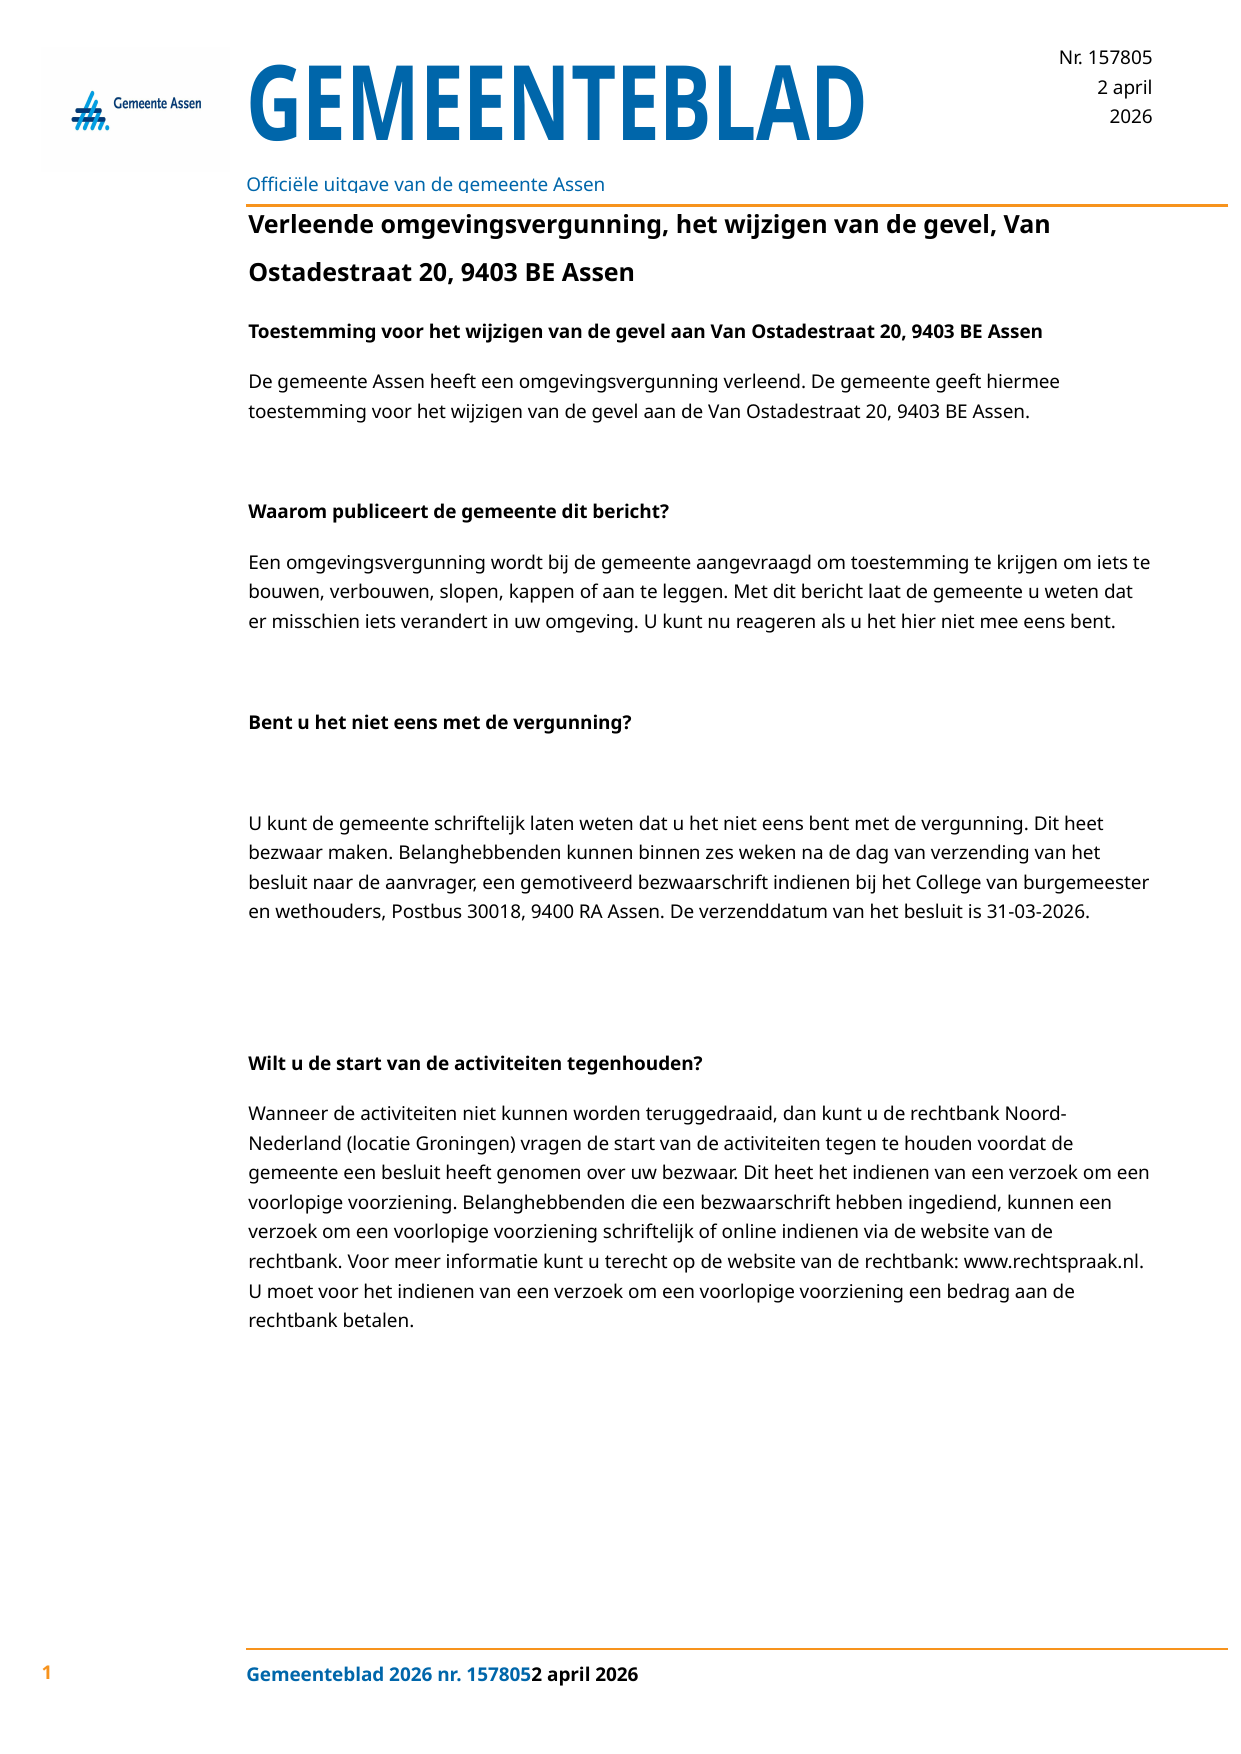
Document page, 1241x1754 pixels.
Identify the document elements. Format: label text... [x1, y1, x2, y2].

text Verleende omgevingsvergunning, het wijzigen van de gevel, Van Ostadestraat 20, 9403 BE Assen [248, 207, 1152, 288]
picture [41, 47, 231, 172]
text Bent u het niet eens met de vergunning? [248, 709, 1152, 735]
text Toestemming voor het wijzigen van de gevel aan Van Ostadestraat 20, 9403 BE Assen [248, 318, 1152, 344]
text U kunt de gemeente schriftelijk laten weten dat u het niet eens bent met de vergunning. Dit heet bezwaar maken. Belanghebbenden kunnen binnen zes weken na de dag van verzending van het besluit naar de aanvrager, een gemotiveerd bezwaarschrift indienen bij het College van burgemeester en wethouders, Postbus 30018, 9400 RA Assen. De verzenddatum van het besluit is 31-03-2026. [248, 810, 1152, 924]
text Wanneer de activiteiten niet kunnen worden teruggedraaid, dan kunt u de rechtbank Noord-Nederland (locatie Groningen) vragen de start van de activiteiten tegen te houden voordat de gemeente een besluit heeft genomen over uw bezwaar. Dit heet het indienen van een verzoek om een voorlopige voorziening. Belanghebbenden die een bezwaarschrift hebben ingediend, kunnen een verzoek om een voorlopige voorziening schriftelijk of online indienen via de website van de rechtbank. Voor meer informatie kunt u terecht op de website van de rechtbank: www.rechtspraak.nl. U moet voor het indienen van een verzoek om een voorlopige voorziening een bedrag aan de rechtbank betalen. [248, 1100, 1152, 1333]
text De gemeente Assen heeft een omgevingsvergunning verleend. De gemeente geeft hiermee toestemming voor het wijzigen van de gevel aan de Van Ostadestraat 20, 9403 BE Assen. [248, 368, 1152, 424]
text Wilt u de start van de activiteiten tegenhouden? [248, 1050, 1152, 1076]
text Waarom publiceert de gemeente dit bericht? [248, 499, 1152, 524]
text Een omgevingsvergunning wordt bij de gemeente aangevraagd om toestemming te krijgen om iets te bouwen, verbouwen, slopen, kappen of aan te leggen. Met dit bericht laat de gemeente u weten dat er misschien iets verandert in uw omgeving. U kunt nu reageren als u het hier niet mee eens bent. [248, 549, 1152, 634]
